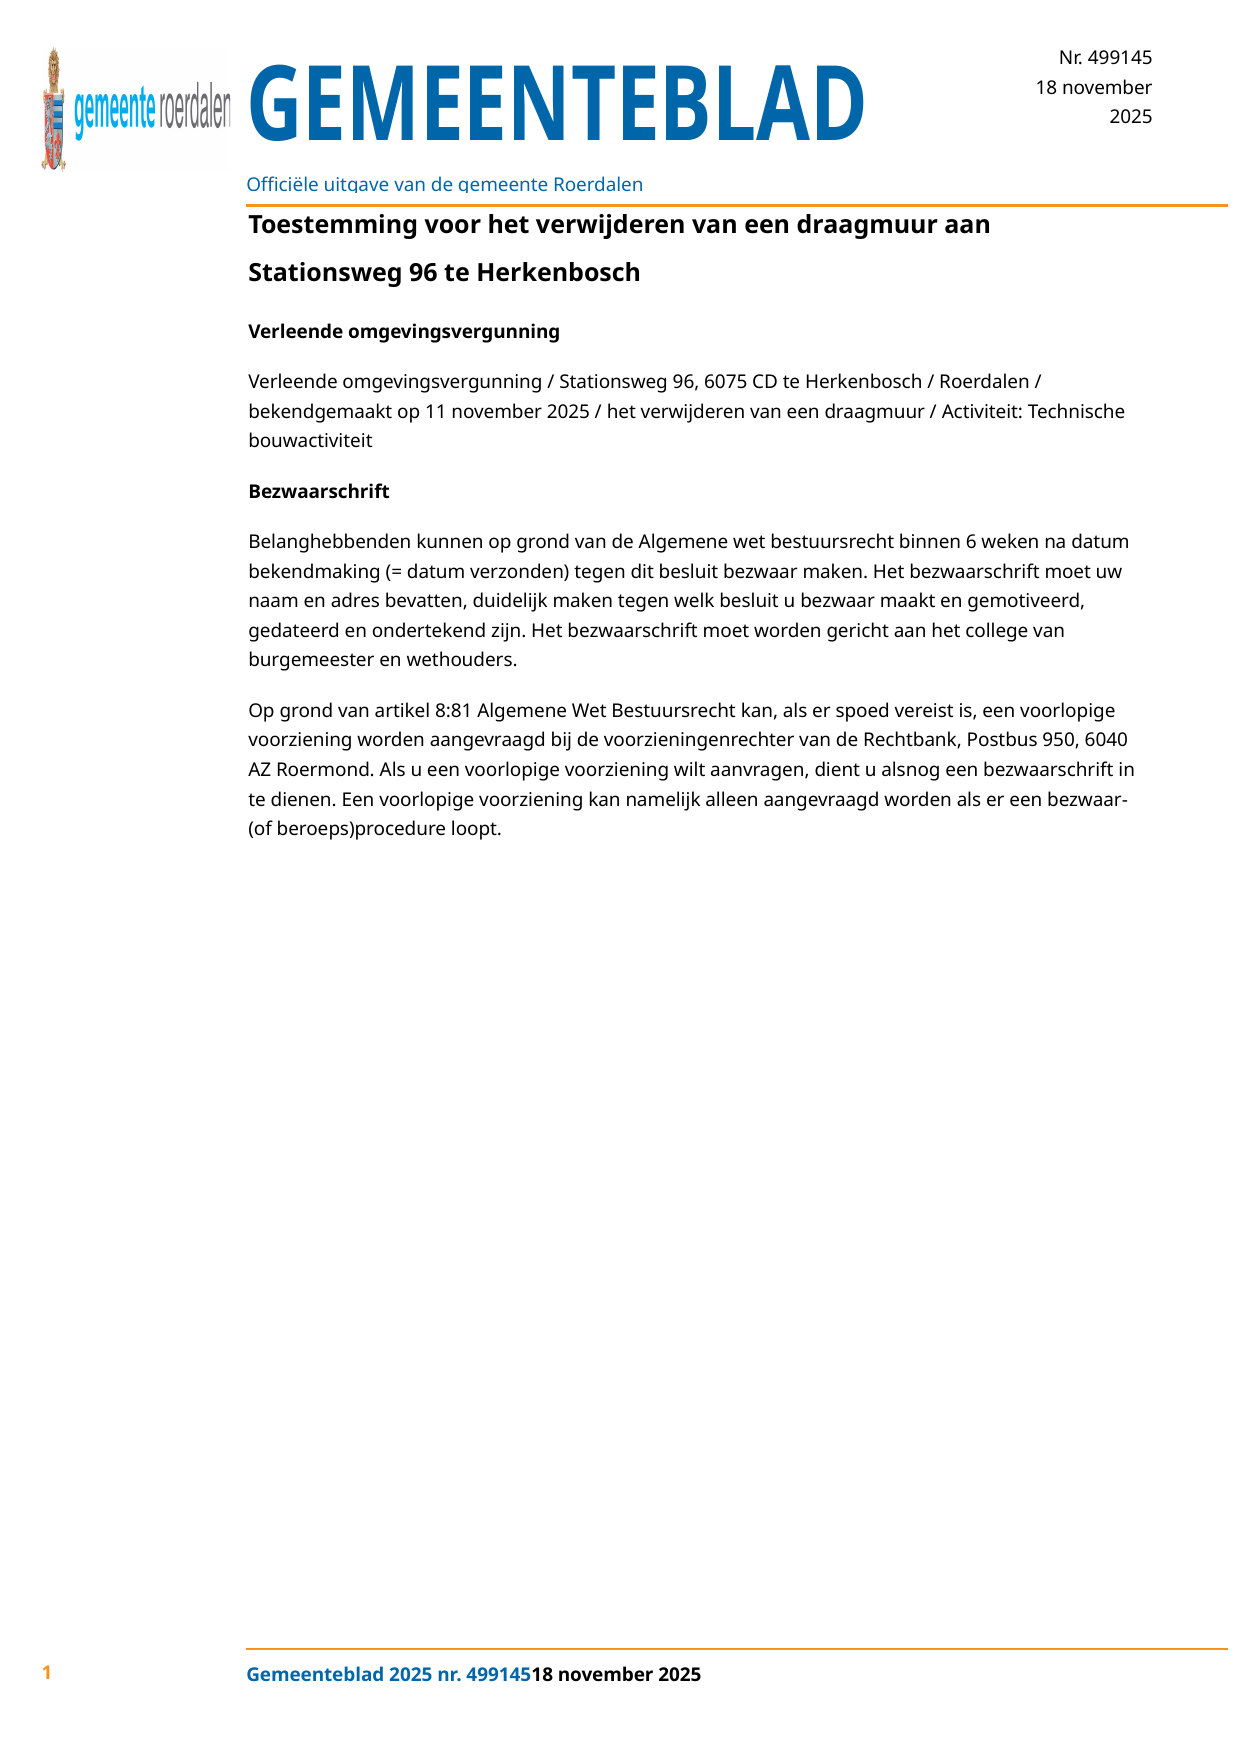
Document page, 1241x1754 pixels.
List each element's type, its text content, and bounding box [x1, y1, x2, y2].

picture [41, 47, 231, 172]
text Verleende omgevingsvergunning [248, 318, 1152, 344]
text Verleende omgevingsvergunning / Stationsweg 96, 6075 CD te Herkenbosch / Roerdalen / bekendgemaakt op 11 november 2025 / het verwijderen van een draagmuur / Activiteit: Technische bouwactiviteit [248, 368, 1152, 453]
text Op grond van artikel 8:81 Algemene Wet Bestuursrecht kan, als er spoed vereist is, een voorlopige voorziening worden aangevraagd bij de voorzieningenrechter van de Rechtbank, Postbus 950, 6040 AZ Roermond. Als u een voorlopige voorziening wilt aanvragen, dient u alsnog een bezwaarschrift in te dienen. Een voorlopige voorziening kan namelijk alleen aangevraagd worden als er een bezwaar- (of beroeps)procedure loopt. [248, 697, 1152, 841]
text Belanghebbenden kunnen op grond van de Algemene wet bestuursrecht binnen 6 weken na datum bekendmaking (= datum verzonden) tegen dit besluit bezwaar maken. Het bezwaarschrift moet uw naam en adres bevatten, duidelijk maken tegen welk besluit u bezwaar maakt en gemotiveerd, gedateerd en ondertekend zijn. Het bezwaarschrift moet worden gericht aan het college van burgemeester en wethouders. [248, 528, 1152, 672]
text Bezwaarschrift [248, 478, 1152, 504]
text Toestemming voor het verwijderen van een draagmuur aan Stationsweg 96 te Herkenbosch [248, 207, 1152, 288]
